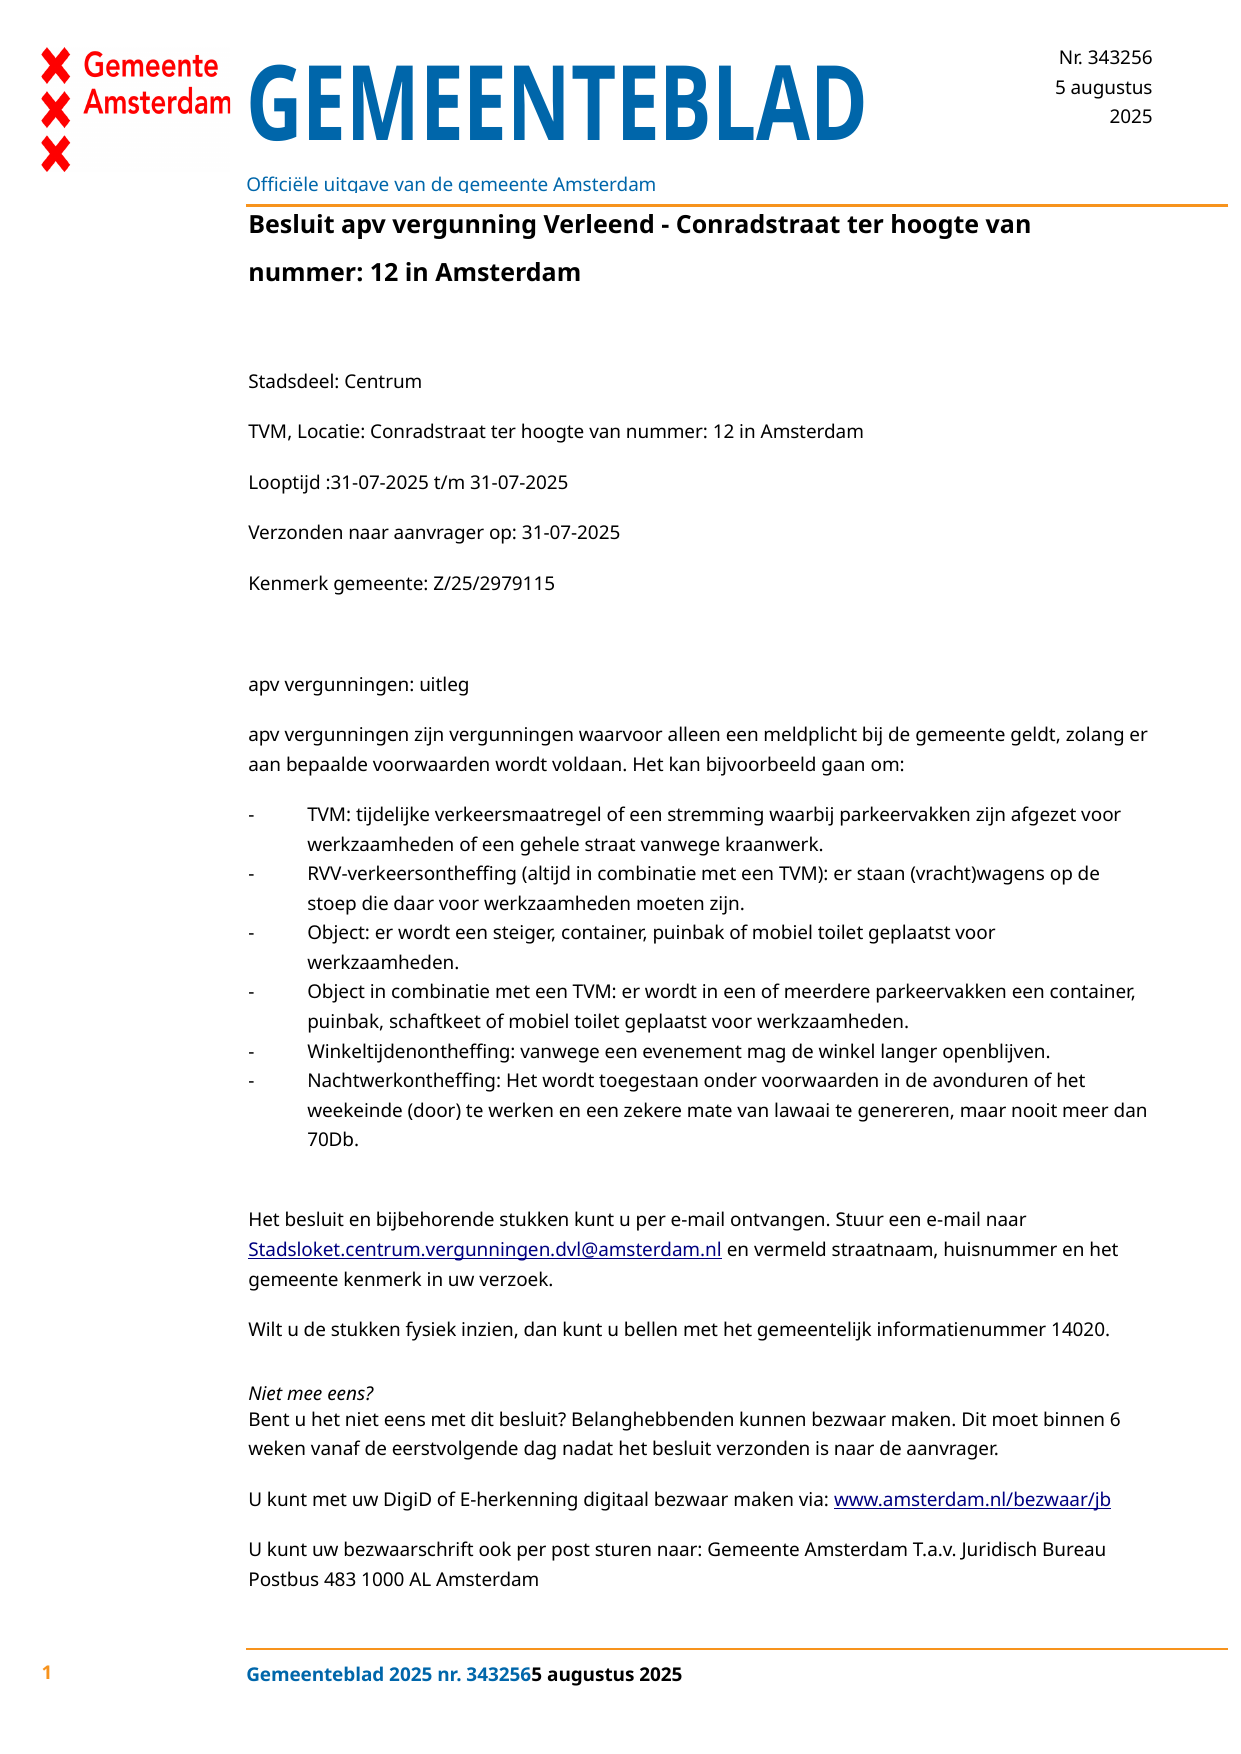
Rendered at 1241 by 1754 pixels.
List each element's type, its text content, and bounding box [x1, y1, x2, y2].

text Stadsdeel: Centrum [248, 368, 1152, 394]
text Besluit apv vergunning Verleend - Conradstraat ter hoogte van nummer: 12 in Amsterdam [248, 207, 1152, 288]
text Looptijd :31-07-2025 t/m 31-07-2025 [248, 469, 1152, 495]
list Nachtwerkontheffing: Het wordt toegestaan onder voorwaarden in de avonduren of het weekeinde (door) te werken en een zekere mate van lawaai te genereren, maar nooit meer dan 70Db. [248, 1067, 1152, 1152]
text Bent u het niet eens met dit besluit? Belanghebbenden kunnen bezwaar maken. Dit moet binnen 6 weken vanaf de eerstvolgende dag nadat het besluit verzonden is naar de aanvrager. [248, 1406, 1152, 1461]
list Object: er wordt een steiger, container, puinbak of mobiel toilet geplaatst voor werkzaamheden. [248, 919, 1152, 975]
list TVM: tijdelijke verkeersmaatregel of een stremming waarbij parkeervakken zijn afgezet voor werkzaamheden of een gehele straat vanwege kraanwerk. [248, 801, 1152, 857]
text U kunt uw bezwaarschrift ook per post sturen naar: Gemeente Amsterdam T.a.v. Juridisch Bureau Postbus 483 1000 AL Amsterdam [248, 1536, 1152, 1592]
text Niet mee eens? [248, 1380, 1152, 1406]
text Kenmerk gemeente: Z/25/2979115 [248, 570, 1152, 596]
text apv vergunningen zijn vergunningen waarvoor alleen een meldplicht bij de gemeente geldt, zolang er aan bepaalde voorwaarden wordt voldaan. Het kan bijvoorbeeld gaan om: [248, 721, 1152, 777]
list Winkeltijdenontheffing: vanwege een evenement mag de winkel langer openblijven. [248, 1038, 1152, 1064]
text Wilt u de stukken fysiek inzien, dan kunt u bellen met het gemeentelijk informatienummer 14020. [248, 1316, 1152, 1342]
text Het besluit en bijbehorende stukken kunt u per e-mail ontvangen. Stuur een e-mail naar Stadsloket.centrum.vergunningen.dvl@amsterdam.nl en vermeld straatnaam, huisnummer en het gemeente kenmerk in uw verzoek. [248, 1207, 1152, 1292]
picture [41, 47, 231, 172]
text U kunt met uw DigiD of E-herkenning digitaal bezwaar maken via: www.amsterdam.nl/bezwaar/jb [248, 1486, 1152, 1512]
text TVM, Locatie: Conradstraat ter hoogte van nummer: 12 in Amsterdam [248, 419, 1152, 444]
text apv vergunningen: uitleg [248, 671, 1152, 697]
text Verzonden naar aanvrager op: 31-07-2025 [248, 519, 1152, 545]
list Object in combinatie met een TVM: er wordt in een of meerdere parkeervakken een container, puinbak, schaftkeet of mobiel toilet geplaatst voor werkzaamheden. [248, 979, 1152, 1034]
list RVV-verkeersontheffing (altijd in combinatie met een TVM): er staan (vracht)wagens op de stoep die daar voor werkzaamheden moeten zijn. [248, 860, 1152, 916]
